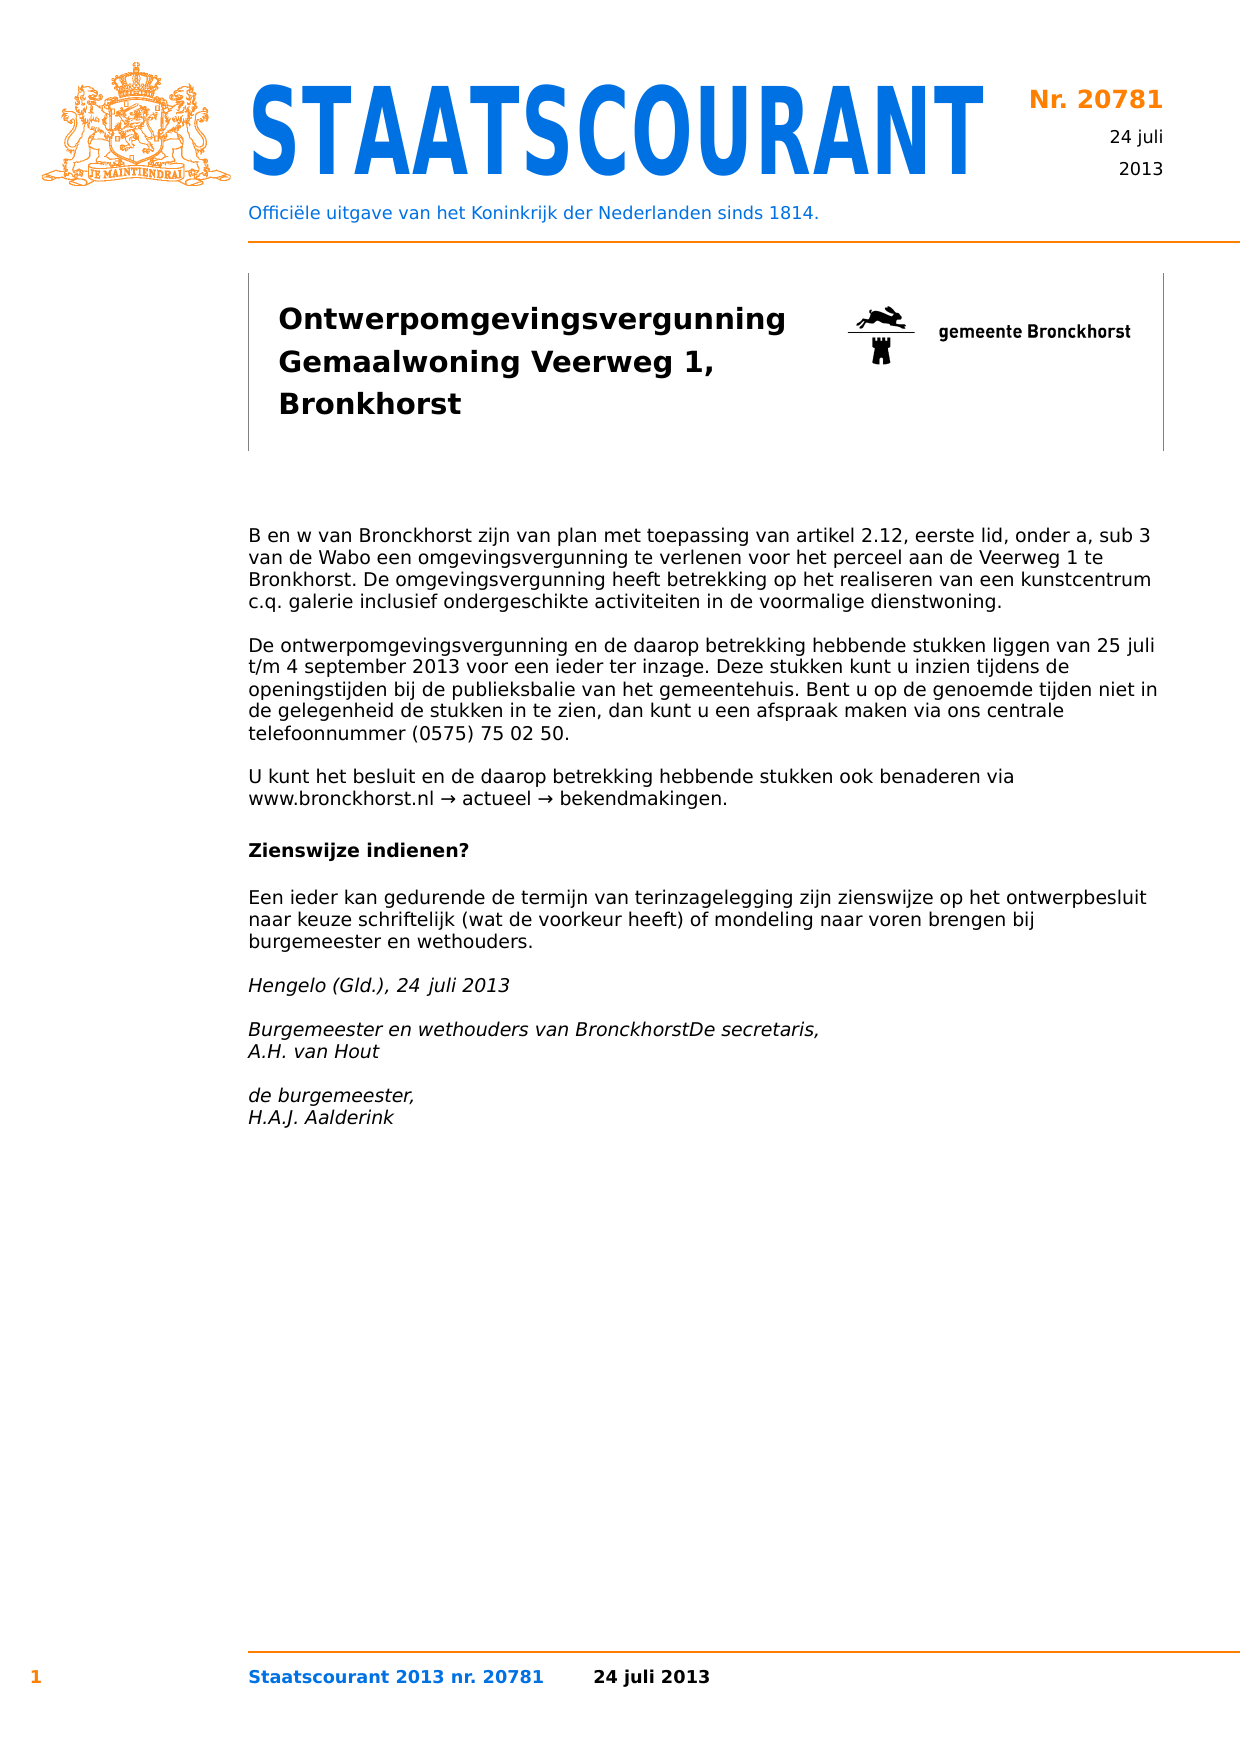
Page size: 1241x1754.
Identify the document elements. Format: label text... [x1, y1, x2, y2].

text Een ieder kan gedurende de termijn van terinzagelegging zijn zienswijze op het ontwerpbesluit naar keuze schriftelijk (wat de voorkeur heeft) of mondeling naar voren brengen bij burgemeester en wethouders. [248, 887, 1163, 953]
picture [41, 62, 231, 186]
text Hengelo (Gld.), 24 juli 2013 [248, 975, 1163, 997]
table_cell 2013 [998, 153, 1240, 203]
text U kunt het besluit en de daarop betrekking hebbende stukken ook benaderen via www.bronckhorst.nl → actueel → bekendmakingen. [248, 766, 1163, 810]
text B en w van Bronckhorst zijn van plan met toepassing van artikel 2.12, eerste lid, onder a, sub 3 van de Wabo een omgevingsvergunning te verlenen voor het perceel aan de Veerweg 1 te Bronkhorst. De omgevingsvergunning heeft betrekking op het realiseren van een kunstcentrum c.q. galerie inclusief ondergeschikte activiteiten in de voormalige dienstwoning. [248, 525, 1163, 613]
table_cell Officiële uitgave van het Koninkrijk der Nederlanden sinds 1814. [248, 203, 1240, 241]
text De ontwerpomgevingsvergunning en de daarop betrekking hebbende stukken liggen van 25 juli t/m 4 september 2013 voor een ieder ter inzage. Deze stukken kunt u inzien tijdens de openingstijden bij de publieksbalie van het gemeentehuis. Bent u op de genoemde tijden niet in de gelegenheid de stukken in te zien, dan kunt u een afspraak maken via ons centrale telefoonnummer (0575) 75 02 50. [248, 634, 1163, 744]
table_header [25, 62, 248, 241]
table_header STAATSCOURANT [248, 62, 998, 203]
picture [844, 302, 1134, 368]
table_cell 24 juli [998, 121, 1240, 153]
table_header Nr. 20781 [998, 62, 1240, 121]
text Burgemeester en wethouders van BronckhorstDe secretaris, A.H. van Hout [248, 1019, 1163, 1063]
text de burgemeester, H.A.J. Aalderink [248, 1085, 1163, 1129]
subtitle Ontwerpomgevingsvergunning Gemaalwoning Veerweg 1, Bronkhorst [249, 273, 1163, 451]
subtitle Zienswijze indienen? [248, 840, 1163, 862]
